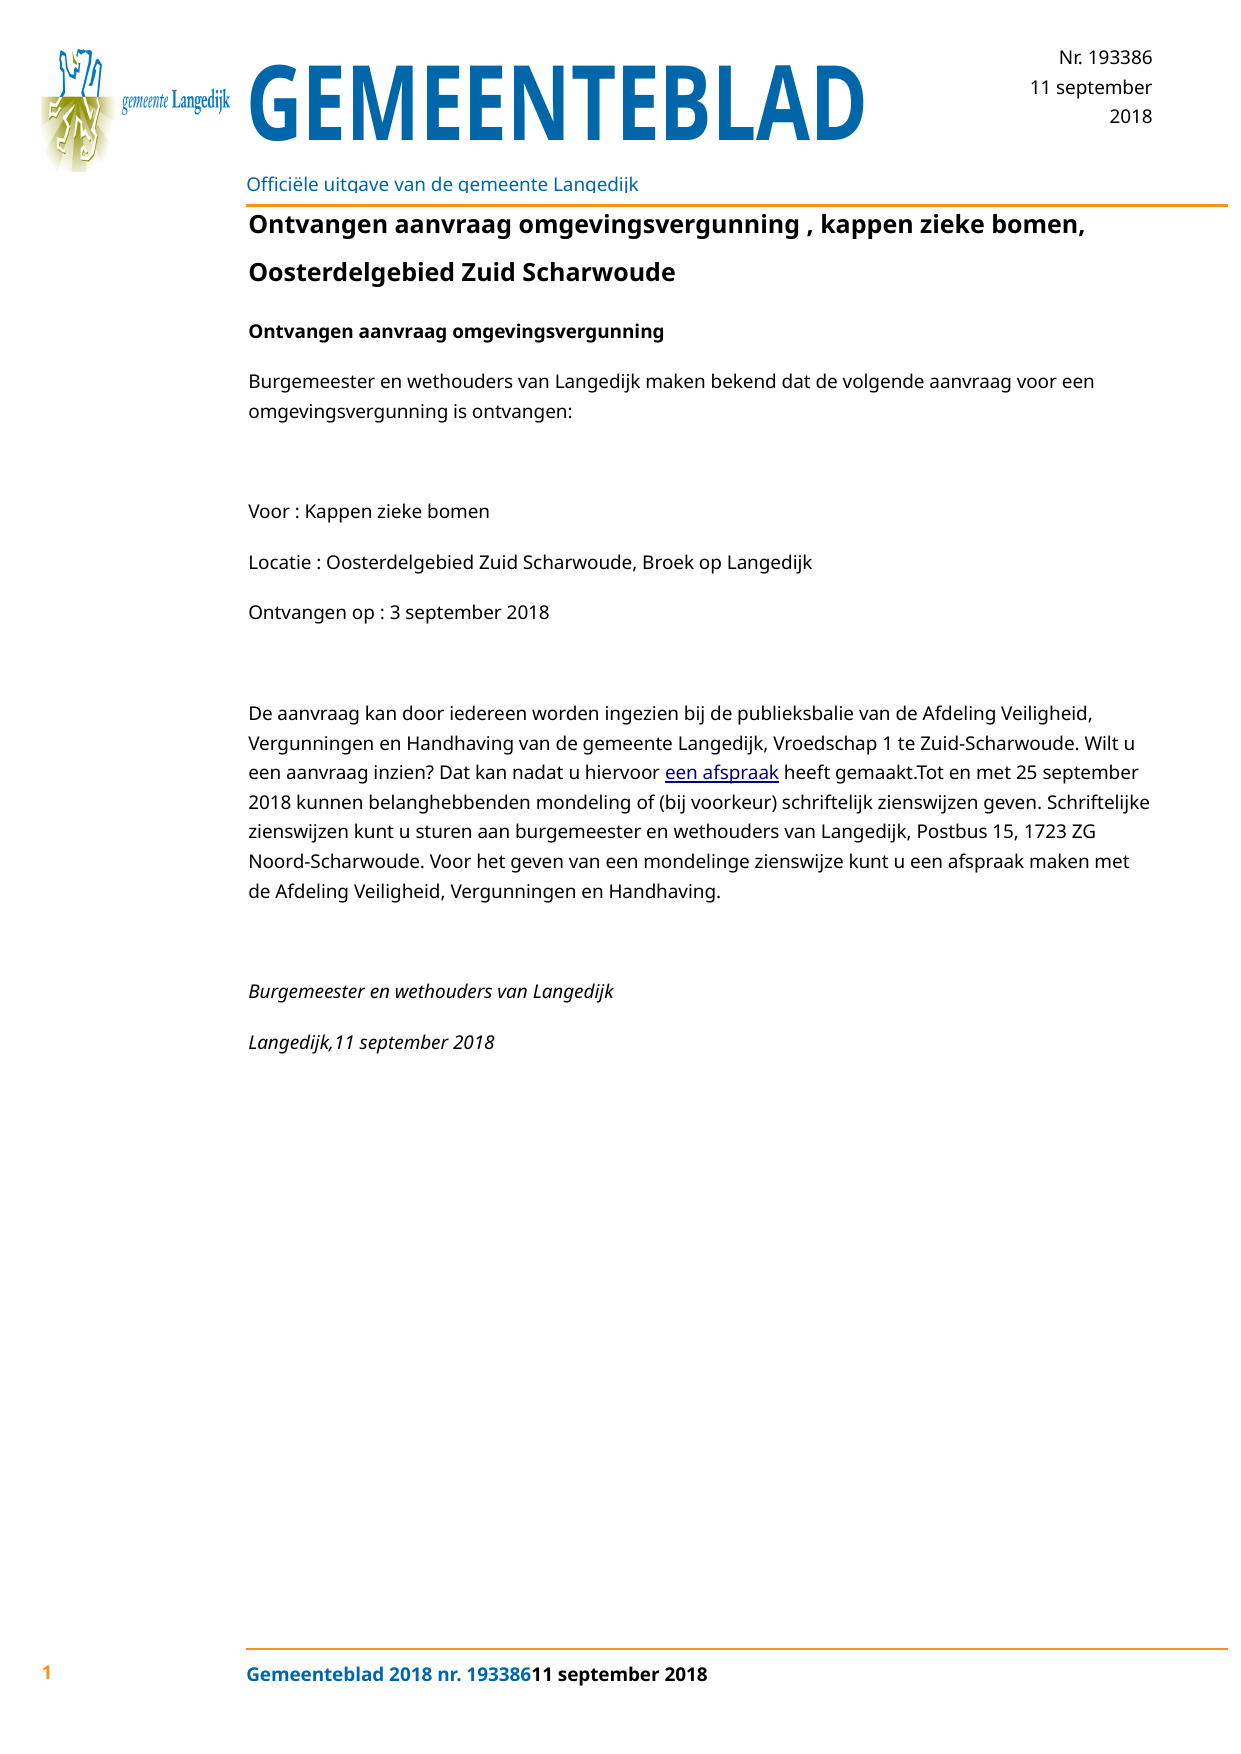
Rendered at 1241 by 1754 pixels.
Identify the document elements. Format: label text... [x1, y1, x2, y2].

text Langedijk,11 september 2018 [248, 1029, 1152, 1055]
text Burgemeester en wethouders van Langedijk maken bekend dat de volgende aanvraag voor een omgevingsvergunning is ontvangen: [248, 368, 1152, 424]
text De aanvraag kan door iedereen worden ingezien bij de publieksbalie van de Afdeling Veiligheid, Vergunningen en Handhaving van de gemeente Langedijk, Vroedschap 1 te Zuid-Scharwoude. Wilt u een aanvraag inzien? Dat kan nadat u hiervoor een afspraak heeft gemaakt.Tot en met 25 september 2018 kunnen belanghebbenden mondeling of (bij voorkeur) schriftelijk zienswijzen geven. Schriftelijke zienswijzen kunt u sturen aan burgemeester en wethouders van Langedijk, Postbus 15, 1723 ZG Noord-Scharwoude. Voor het geven van een mondelinge zienswijze kunt u een afspraak maken met de Afdeling Veiligheid, Vergunningen en Handhaving. [248, 700, 1152, 904]
text Ontvangen aanvraag omgevingsvergunning , kappen zieke bomen, Oosterdelgebied Zuid Scharwoude [248, 207, 1152, 288]
text Ontvangen aanvraag omgevingsvergunning [248, 318, 1152, 344]
text Locatie : Oosterdelgebied Zuid Scharwoude, Broek op Langedijk [248, 549, 1152, 575]
text Burgemeester en wethouders van Langedijk [248, 979, 1152, 1004]
text Ontvangen op : 3 september 2018 [248, 599, 1152, 625]
picture [41, 47, 231, 172]
text Voor : Kappen zieke bomen [248, 499, 1152, 524]
